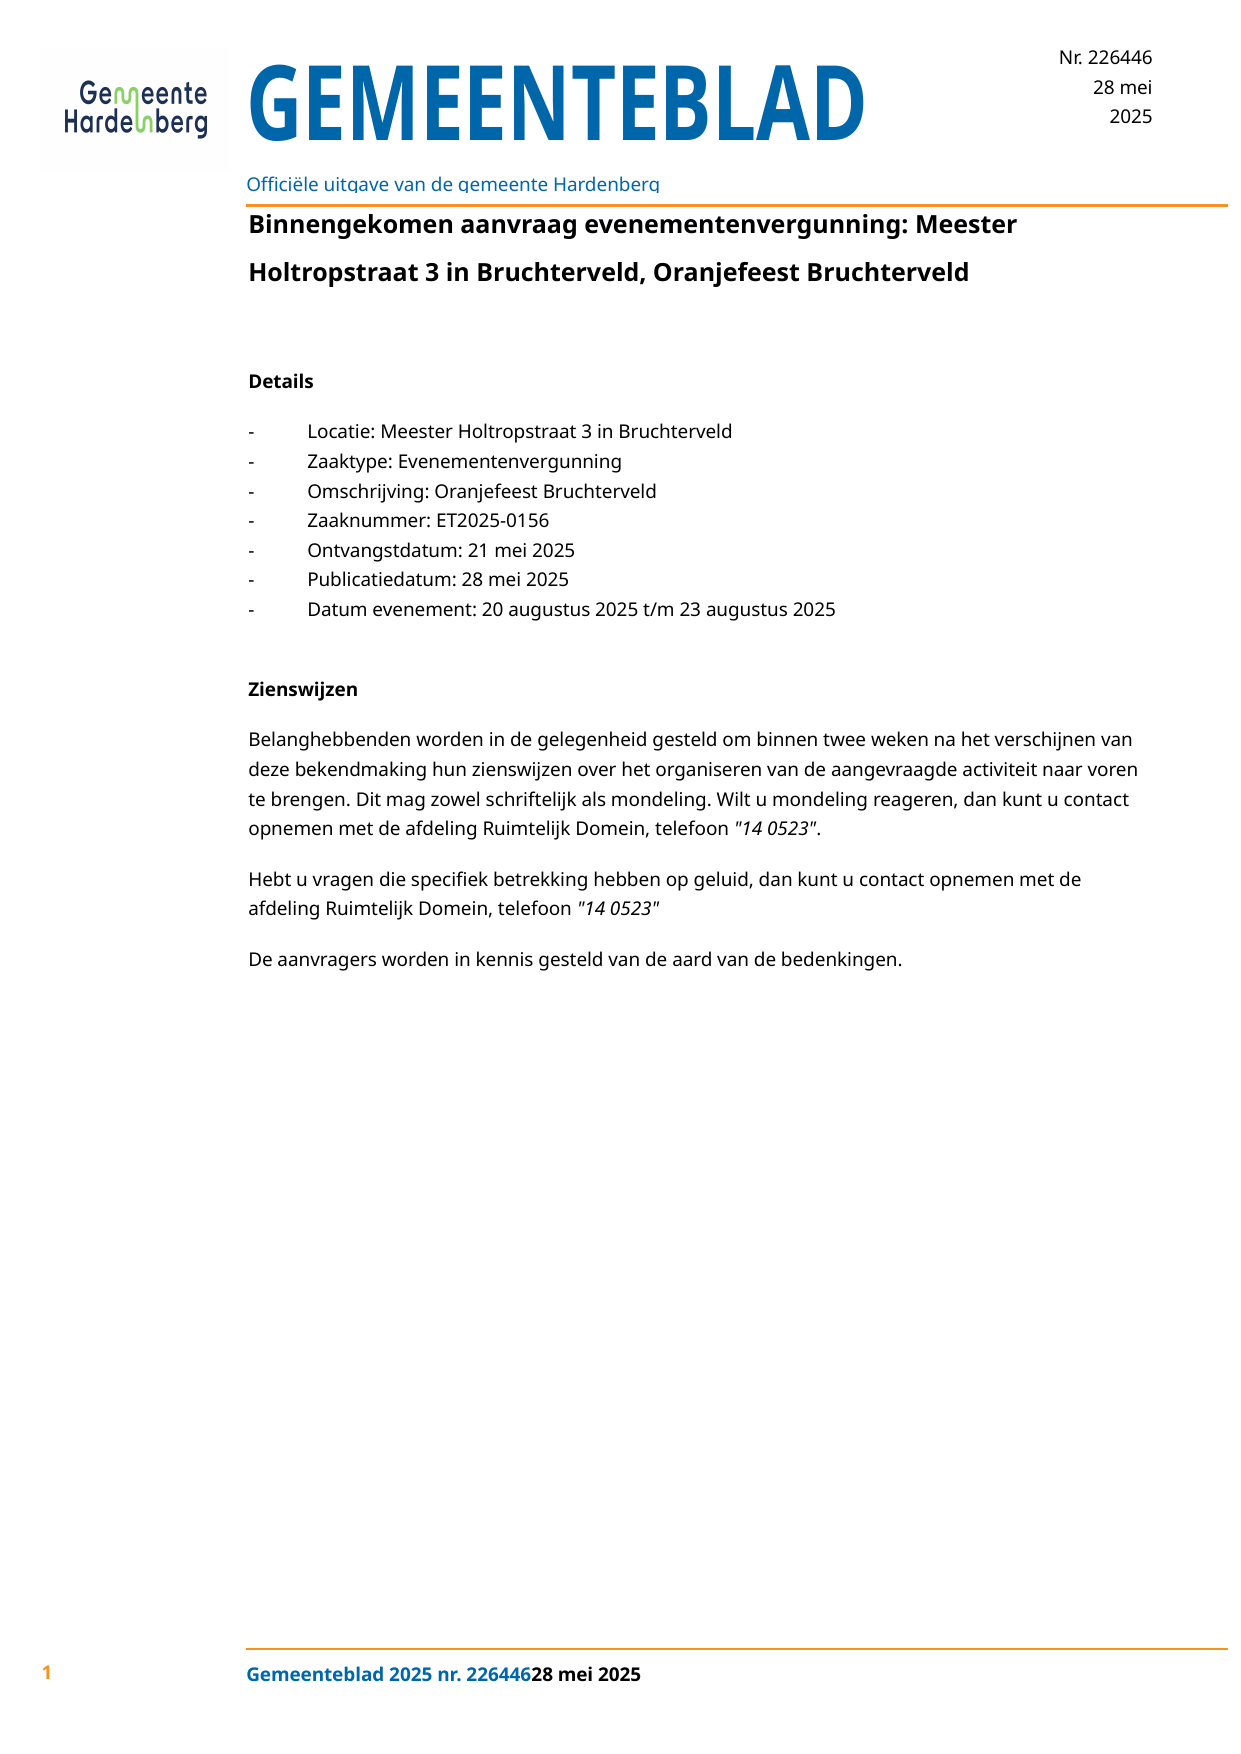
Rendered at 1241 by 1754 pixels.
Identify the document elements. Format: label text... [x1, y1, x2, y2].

list Publicatiedatum: 28 mei 2025 [248, 567, 1152, 592]
picture [41, 47, 231, 172]
text Belanghebbenden worden in de gelegenheid gesteld om binnen twee weken na het verschijnen van deze bekendmaking hun zienswijzen over het organiseren van de aangevraagde activiteit naar voren te brengen. Dit mag zowel schriftelijk als mondeling. Wilt u mondeling reageren, dan kunt u contact opnemen met de afdeling Ruimtelijk Domein, telefoon "14 0523". [248, 727, 1152, 841]
list Datum evenement: 20 augustus 2025 t/m 23 augustus 2025 [248, 596, 1152, 622]
text Details [248, 368, 1152, 394]
text De aanvragers worden in kennis gesteld van de aard van de bedenkingen. [248, 946, 1152, 972]
list Locatie: Meester Holtropstraat 3 in Bruchterveld [248, 419, 1152, 444]
list Zaaknummer: ET2025-0156 [248, 507, 1152, 533]
text Binnengekomen aanvraag evenementenvergunning: Meester Holtropstraat 3 in Bruchterveld, Oranjefeest Bruchterveld [248, 207, 1152, 288]
list Zaaktype: Evenementenvergunning [248, 448, 1152, 474]
list Omschrijving: Oranjefeest Bruchterveld [248, 478, 1152, 504]
list Ontvangstdatum: 21 mei 2025 [248, 537, 1152, 563]
text Hebt u vragen die specifiek betrekking hebben op geluid, dan kunt u contact opnemen met de afdeling Ruimtelijk Domein, telefoon "14 0523" [248, 866, 1152, 921]
text Zienswijzen [248, 676, 1152, 702]
